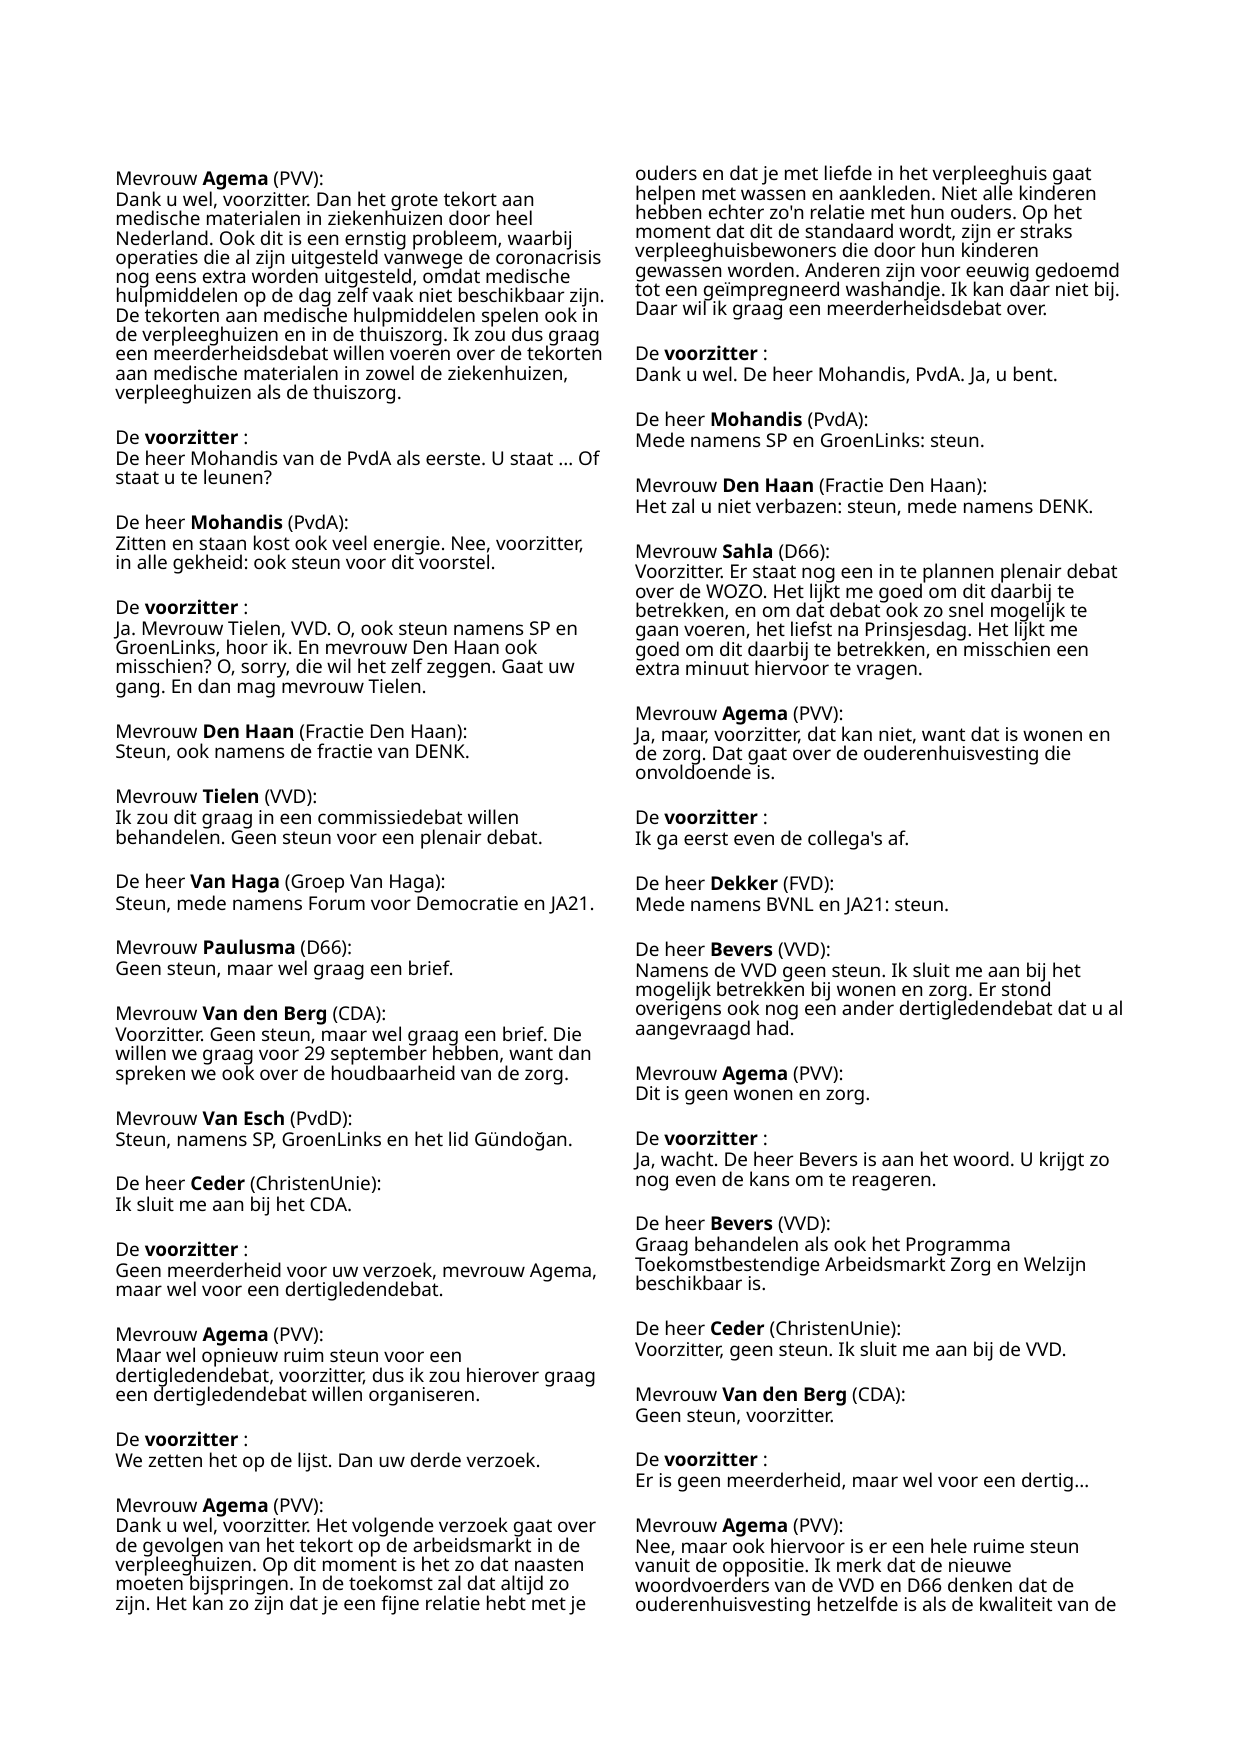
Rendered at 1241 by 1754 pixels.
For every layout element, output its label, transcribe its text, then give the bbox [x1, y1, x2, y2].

text De heer Dekker (FVD): [635, 870, 1125, 896]
text Geen steun, voorzitter. [635, 1407, 1125, 1426]
text Dit is geen wonen en zorg. [635, 1085, 1125, 1105]
text Mevrouw Tielen (VVD): [115, 784, 605, 809]
text Mevrouw Agema (PVV): [635, 700, 1125, 726]
text Dank u wel. De heer Mohandis, PvdA. Ja, u bent. [635, 366, 1125, 385]
text Ja, wacht. De heer Bevers is aan het woord. U krijgt zo nog even de kans om te reageren. [635, 1151, 1125, 1190]
text De voorzitter : [115, 1236, 605, 1262]
text De heer Bevers (VVD): [635, 936, 1125, 962]
text De voorzitter : [115, 1426, 605, 1452]
text Zitten en staan kost ook veel energie. Nee, voorzitter, in alle gekheid: ook steun voor dit voorstel. [115, 535, 605, 573]
text Mede namens SP en GroenLinks: steun. [635, 432, 1125, 451]
text Mevrouw Agema (PVV): [115, 165, 605, 191]
text Geen meerderheid voor uw verzoek, mevrouw Agema, maar wel voor een dertigledendebat. [115, 1262, 605, 1301]
text Het zal u niet verbazen: steun, mede namens DENK. [635, 498, 1125, 517]
text De heer Ceder (ChristenUnie): [635, 1315, 1125, 1341]
text De heer Mohandis (PvdA): [115, 509, 605, 535]
text Nee, maar ook hiervoor is er een hele ruime steun vanuit de oppositie. Ik merk dat de nieuwe woordvoerders van de VVD en D66 denken dat de ouderenhuisvesting hetzelfde is als de kwaliteit van de [635, 1538, 1125, 1615]
text De voorzitter : [635, 804, 1125, 830]
text ouders en dat je met liefde in het verpleeghuis gaat helpen met wassen en aankleden. Niet alle kinderen hebben echter zo'n relatie met hun ouders. Op het moment dat dit de standaard wordt, zijn er straks verpleeghuisbewoners die door hun kinderen gewassen worden. Anderen zijn voor eeuwig gedoemd tot een geïmpregneerd washandje. Ik kan daar niet bij. Daar wil ik graag een meerderheidsdebat over. [635, 165, 1125, 319]
text Mevrouw Van Esch (PvdD): [115, 1105, 605, 1131]
text Dank u wel, voorzitter. Het volgende verzoek gaat over de gevolgen van het tekort op de arbeidsmarkt in de verpleeghuizen. Op dit moment is het zo dat naasten moeten bijspringen. In de toekomst zal dat altijd zo zijn. Het kan zo zijn dat je een fijne relatie hebt met je [115, 1517, 605, 1614]
text Steun, ook namens de fractie van DENK. [115, 743, 605, 763]
text Mevrouw Agema (PVV): [635, 1060, 1125, 1085]
text De voorzitter : [635, 340, 1125, 366]
text De voorzitter : [115, 424, 605, 450]
text Mevrouw Den Haan (Fractie Den Haan): [635, 472, 1125, 498]
text Ja. Mevrouw Tielen, VVD. O, ook steun namens SP en GroenLinks, hoor ik. En mevrouw Den Haan ook misschien? O, sorry, die wil het zelf zeggen. Gaat uw gang. En dan mag mevrouw Tielen. [115, 620, 605, 697]
text We zetten het op de lijst. Dan uw derde verzoek. [115, 1452, 605, 1471]
text Ja, maar, voorzitter, dat kan niet, want dat is wonen en de zorg. Dat gaat over de ouderenhuisvesting die onvoldoende is. [635, 726, 1125, 783]
text De voorzitter : [635, 1126, 1125, 1151]
text Steun, mede namens Forum voor Democratie en JA21. [115, 894, 605, 914]
text Mede namens BVNL en JA21: steun. [635, 896, 1125, 915]
text Mevrouw Den Haan (Fractie Den Haan): [115, 718, 605, 743]
text De voorzitter : [635, 1447, 1125, 1472]
text Mevrouw Agema (PVV): [115, 1322, 605, 1347]
text Voorzitter, geen steun. Ik sluit me aan bij de VVD. [635, 1341, 1125, 1360]
text Mevrouw Agema (PVV): [115, 1492, 605, 1517]
text Ik sluit me aan bij het CDA. [115, 1196, 605, 1216]
text De voorzitter : [115, 594, 605, 620]
text Mevrouw Van den Berg (CDA): [115, 1000, 605, 1026]
text Ik ga eerst even de collega's af. [635, 830, 1125, 849]
text Namens de VVD geen steun. Ik sluit me aan bij het mogelijk betrekken bij wonen en zorg. Er stond overigens ook nog een ander dertigledendebat dat u al aangevraagd had. [635, 962, 1125, 1039]
text De heer Bevers (VVD): [635, 1211, 1125, 1236]
text Maar wel opnieuw ruim steun voor een dertigledendebat, voorzitter, dus ik zou hierover graag een dertigledendebat willen organiseren. [115, 1347, 605, 1405]
text Er is geen meerderheid, maar wel voor een dertig… [635, 1472, 1125, 1492]
text Voorzitter. Er staat nog een in te plannen plenair debat over de WOZO. Het lijkt me goed om dit daarbij te betrekken, en om dat debat ook zo snel mogelijk te gaan voeren, het liefst na Prinsjesdag. Het lijkt me goed om dit daarbij te betrekken, en misschien een extra minuut hiervoor te vragen. [635, 563, 1125, 679]
text Voorzitter. Geen steun, maar wel graag een brief. Die willen we graag voor 29 september hebben, want dan spreken we ook over de houdbaarheid van de zorg. [115, 1026, 605, 1084]
text Mevrouw Agema (PVV): [635, 1512, 1125, 1538]
text Geen steun, maar wel graag een brief. [115, 960, 605, 979]
text De heer Mohandis van de PvdA als eerste. U staat … Of staat u te leunen? [115, 450, 605, 488]
text Mevrouw Van den Berg (CDA): [635, 1381, 1125, 1407]
text Mevrouw Paulusma (D66): [115, 934, 605, 960]
text De heer Van Haga (Groep Van Haga): [115, 869, 605, 894]
text Steun, namens SP, GroenLinks en het lid Gündoğan. [115, 1131, 605, 1150]
text De heer Mohandis (PvdA): [635, 406, 1125, 432]
text Dank u wel, voorzitter. Dan het grote tekort aan medische materialen in ziekenhuizen door heel Nederland. Ook dit is een ernstig probleem, waarbij operaties die al zijn uitgesteld vanwege de coronacrisis nog eens extra worden uitgesteld, omdat medische hulpmiddelen op de dag zelf vaak niet beschikbaar zijn. De tekorten aan medische hulpmiddelen spelen ook in de verpleeghuizen en in de thuiszorg. Ik zou dus graag een meerderheidsdebat willen voeren over de tekorten aan medische materialen in zowel de ziekenhuizen, verpleeghuizen als de thuiszorg. [115, 191, 605, 403]
text De heer Ceder (ChristenUnie): [115, 1171, 605, 1196]
text Ik zou dit graag in een commissiedebat willen behandelen. Geen steun voor een plenair debat. [115, 809, 605, 848]
text Mevrouw Sahla (D66): [635, 538, 1125, 563]
text Graag behandelen als ook het Programma Toekomstbestendige Arbeidsmarkt Zorg en Welzijn beschikbaar is. [635, 1236, 1125, 1294]
